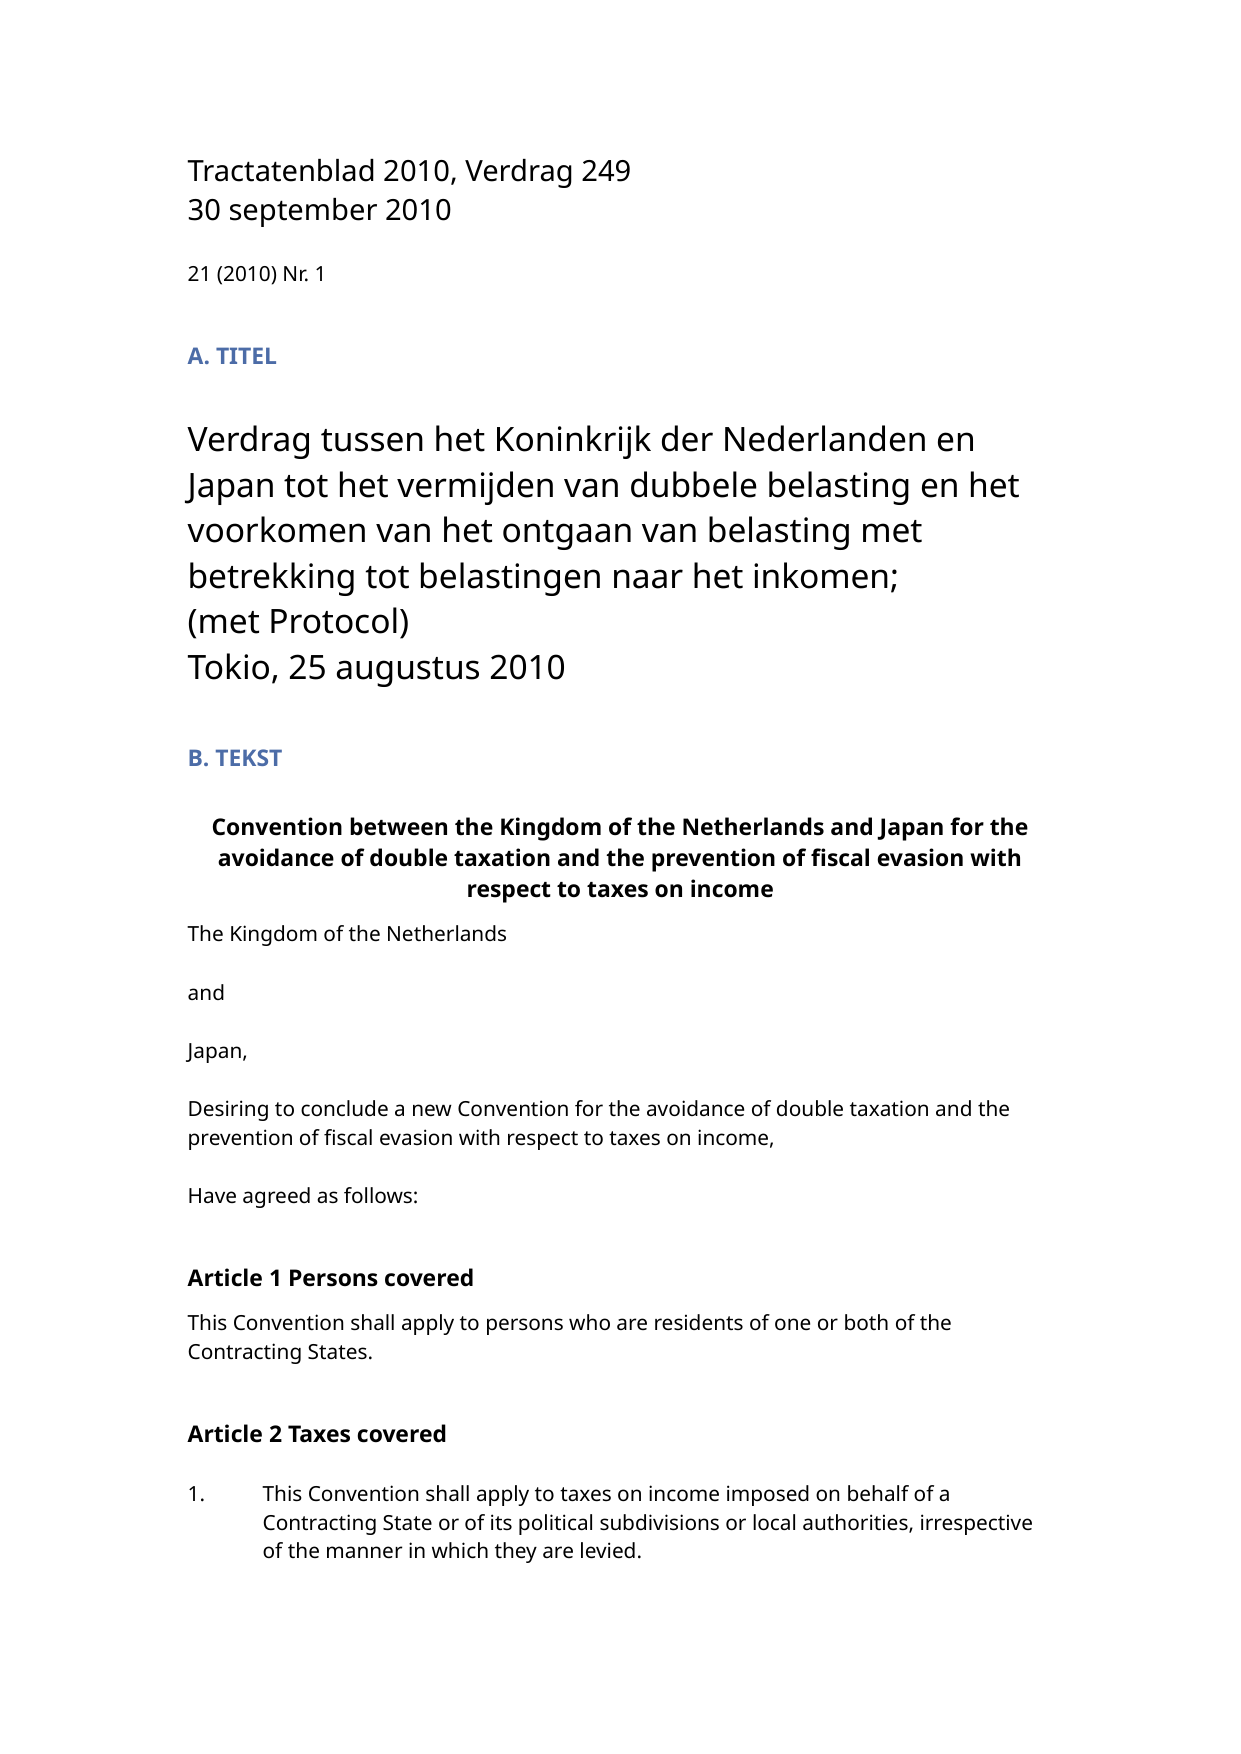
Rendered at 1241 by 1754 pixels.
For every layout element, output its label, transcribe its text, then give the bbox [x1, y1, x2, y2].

text 21 (2010) Nr. 1 [187, 259, 1053, 287]
text 30 september 2010 [187, 190, 1053, 229]
text Desiring to conclude a new Convention for the avoidance of double taxation and the prevention of fiscal evasion with respect to taxes on income, [187, 1094, 1053, 1151]
subtitle Article 2 Taxes covered [187, 1418, 1053, 1449]
text Japan, [187, 1036, 1053, 1064]
text Tokio, 25 augustus 2010 [187, 644, 1053, 689]
subtitle Convention between the Kingdom of the Netherlands and Japan for the avoidance of double taxation and the prevention of fiscal evasion with respect to taxes on income [187, 810, 1053, 904]
subtitle A. TITEL [187, 340, 1053, 371]
text (met Protocol) [187, 598, 1053, 644]
list This Convention shall apply to taxes on income imposed on behalf of a Contracting State or of its political subdivisions or local authorities, irrespective of the manner in which they are levied. [187, 1479, 1053, 1564]
text and [187, 978, 1053, 1006]
text Verdrag tussen het Koninkrijk der Nederlanden en Japan tot het vermijden van dubbele belasting en het voorkomen van het ontgaan van belasting met betrekking tot belastingen naar het inkomen; [187, 416, 1053, 598]
text The Kingdom of the Netherlands [187, 919, 1053, 948]
subtitle Article 1 Persons covered [187, 1262, 1053, 1293]
text This Convention shall apply to persons who are residents of one or both of the Contracting States. [187, 1308, 1053, 1365]
text Tractatenblad 2010, Verdrag 249 [187, 150, 1053, 190]
text Have agreed as follows: [187, 1181, 1053, 1210]
subtitle B. TEKST [187, 742, 1053, 773]
